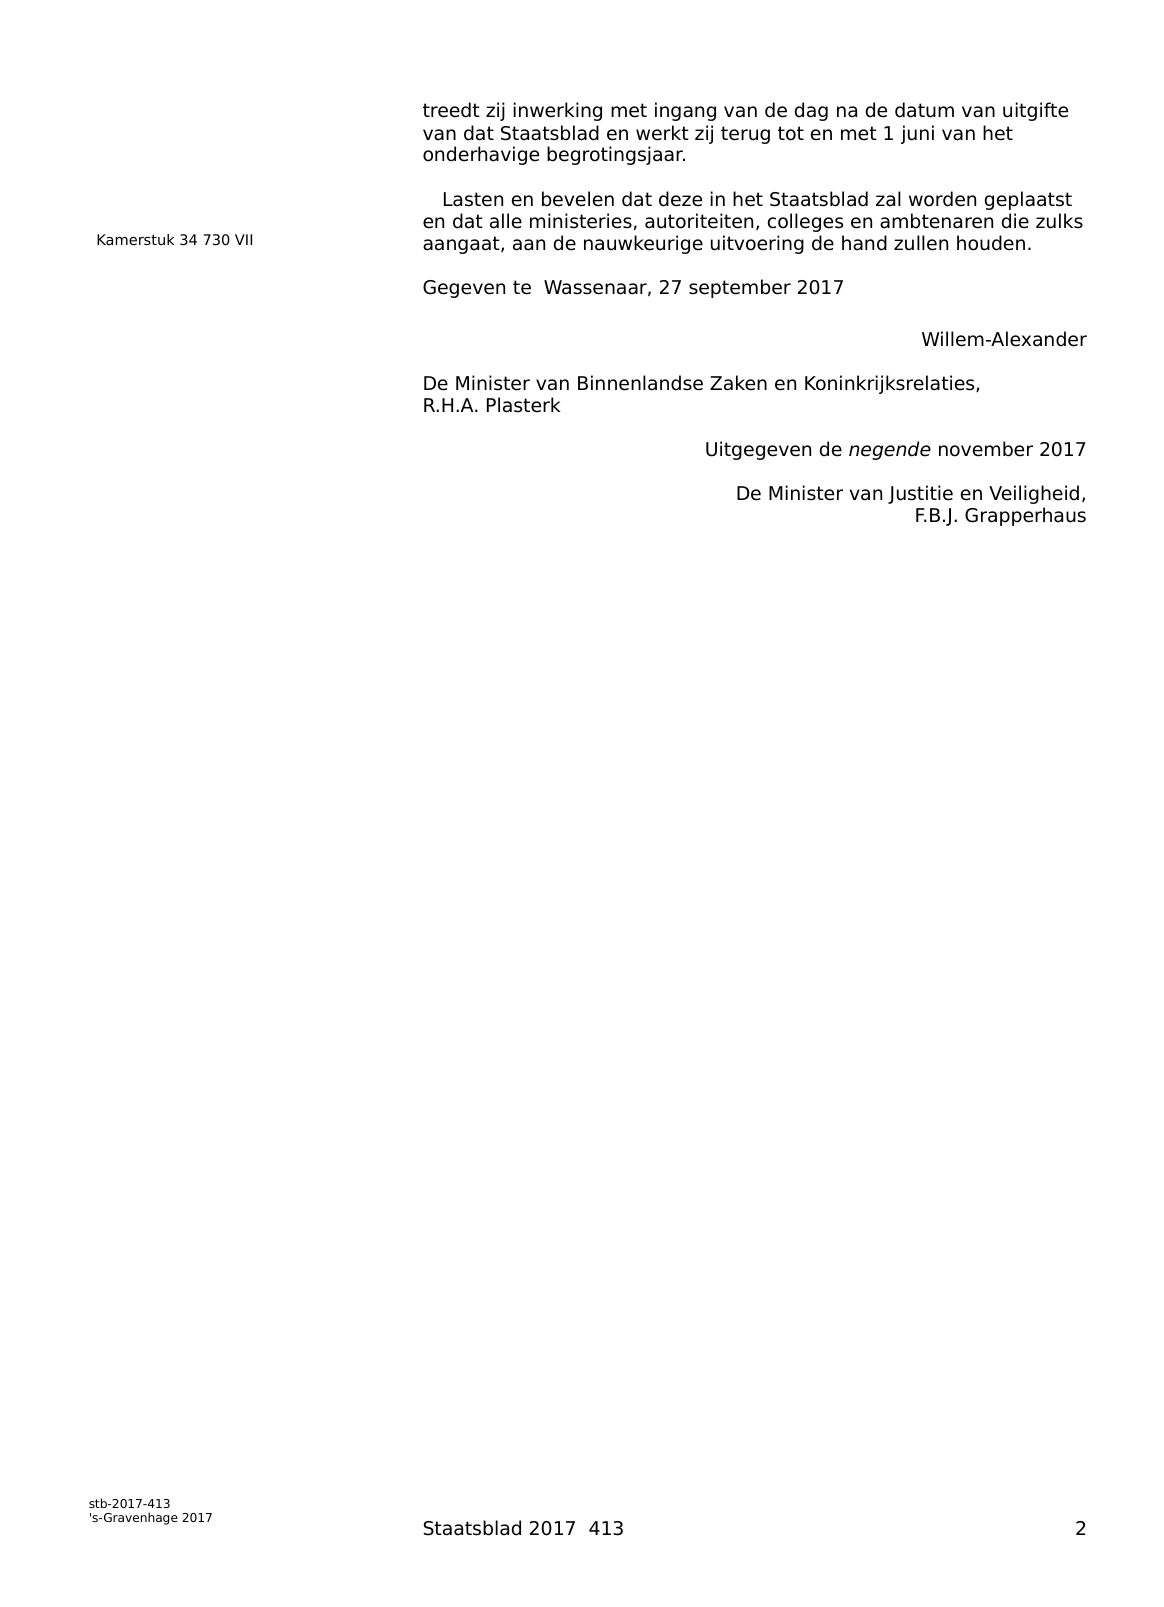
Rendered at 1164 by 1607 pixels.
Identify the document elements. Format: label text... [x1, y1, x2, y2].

text Lasten en bevelen dat deze in het Staatsblad zal worden geplaatst en dat alle ministeries, autoriteiten, colleges en ambtenaren die zulks aangaat, aan de nauwkeurige uitvoering de hand zullen houden. [422, 188, 1087, 254]
text Kamerstuk 34 730 VII [77, 231, 396, 248]
text treedt zij inwerking met ingang van de dag na de datum van uitgifte van dat Staatsblad en werkt zij terug tot en met 1 juni van het onderhavige begrotingsjaar. [422, 100, 1087, 166]
text stb-2017-413 [88, 1497, 323, 1511]
text 's-Gravenhage 2017 [88, 1511, 323, 1525]
text De Minister van Justitie en Veiligheid, F.B.J. Grapperhaus [422, 483, 1087, 527]
text Willem-Alexander [422, 329, 1087, 351]
text Gegeven te Wassenaar, 27 september 2017 [422, 277, 1087, 299]
text De Minister van Binnenlandse Zaken en Koninkrijksrelaties, R.H.A. Plasterk [422, 373, 1087, 417]
text Uitgegeven de negende november 2017 [422, 439, 1087, 461]
